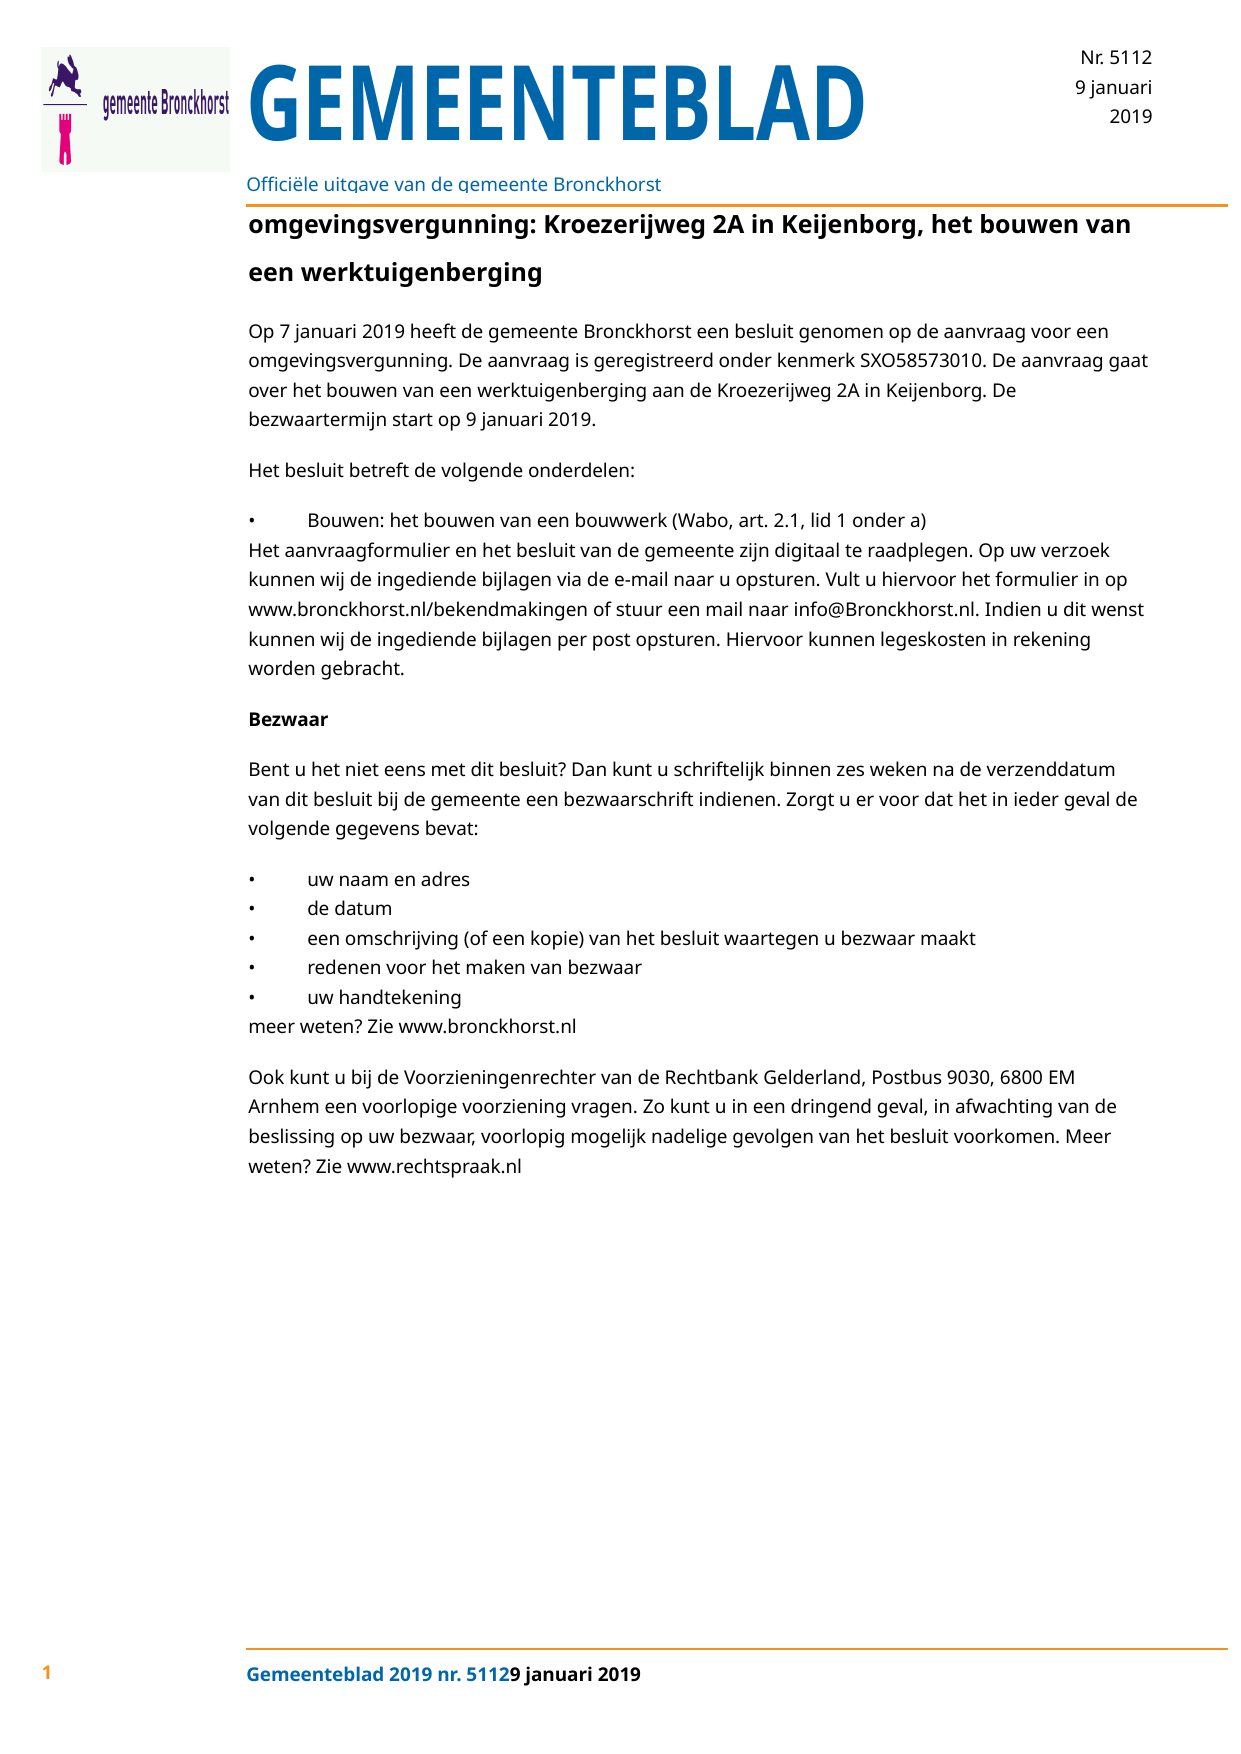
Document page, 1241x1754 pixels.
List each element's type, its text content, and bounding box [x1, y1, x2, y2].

text Op 7 januari 2019 heeft de gemeente Bronckhorst een besluit genomen op de aanvraag voor een omgevingsvergunning. De aanvraag is geregistreerd onder kenmerk SXO58573010. De aanvraag gaat over het bouwen van een werktuigenberging aan de Kroezerijweg 2A in Keijenborg. De bezwaartermijn start op 9 januari 2019. [248, 318, 1152, 432]
list de datum [248, 895, 1152, 921]
list Bouwen: het bouwen van een bouwwerk (Wabo, art. 2.1, lid 1 onder a) [248, 507, 1152, 533]
text omgevingsvergunning: Kroezerijweg 2A in Keijenborg, het bouwen van een werktuigenberging [248, 207, 1152, 288]
list uw naam en adres [248, 866, 1152, 892]
list redenen voor het maken van bezwaar [248, 954, 1152, 980]
text Bent u het niet eens met dit besluit? Dan kunt u schriftelijk binnen zes weken na de verzenddatum van dit besluit bij de gemeente een bezwaarschrift indienen. Zorgt u er voor dat het in ieder geval de volgende gegevens bevat: [248, 756, 1152, 841]
text Het aanvraagformulier en het besluit van de gemeente zijn digitaal te raadplegen. Op uw verzoek kunnen wij de ingediende bijlagen via de e-mail naar u opsturen. Vult u hiervoor het formulier in op www.bronckhorst.nl/bekendmakingen of stuur een mail naar info@Bronckhorst.nl. Indien u dit wenst kunnen wij de ingediende bijlagen per post opsturen. Hiervoor kunnen legeskosten in rekening worden gebracht. [248, 537, 1152, 681]
list een omschrijving (of een kopie) van het besluit waartegen u bezwaar maakt [248, 925, 1152, 951]
picture [41, 47, 231, 172]
text meer weten? Zie www.bronckhorst.nl [248, 1014, 1152, 1039]
text Ook kunt u bij de Voorzieningenrechter van de Rechtbank Gelderland, Postbus 9030, 6800 EM Arnhem een voorlopige voorziening vragen. Zo kunt u in een dringend geval, in afwachting van de beslissing op uw bezwaar, voorlopig mogelijk nadelige gevolgen van het besluit voorkomen. Meer weten? Zie www.rechtspraak.nl [248, 1064, 1152, 1179]
text Het besluit betreft de volgende onderdelen: [248, 457, 1152, 483]
list uw handtekening [248, 984, 1152, 1010]
text Bezwaar [248, 706, 1152, 732]
